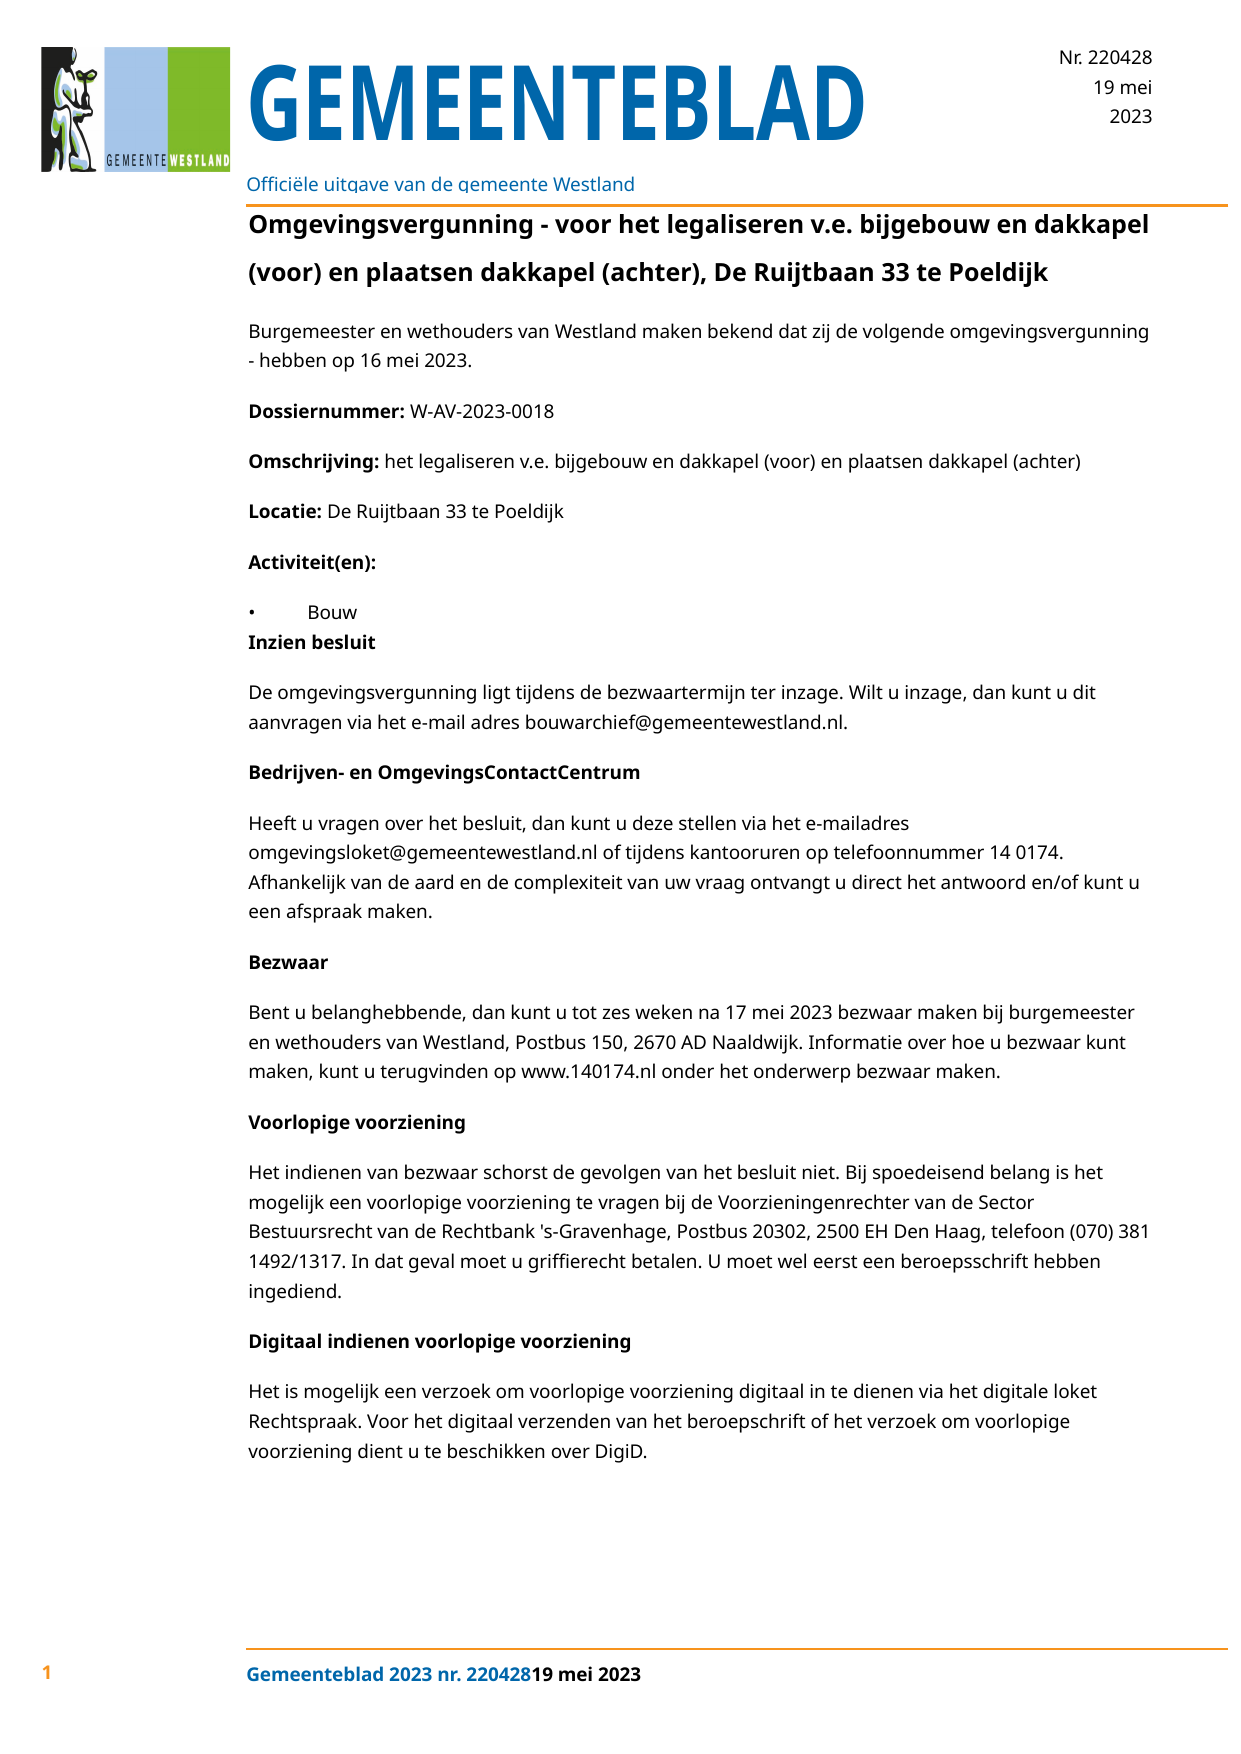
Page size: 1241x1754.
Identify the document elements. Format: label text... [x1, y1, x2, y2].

text Het is mogelijk een verzoek om voorlopige voorziening digitaal in te dienen via het digitale loket Rechtspraak. Voor het digitaal verzenden van het beroepschrift of het verzoek om voorlopige voorziening dient u te beschikken over DigiD. [248, 1379, 1152, 1464]
text Omgevingsvergunning - voor het legaliseren v.e. bijgebouw en dakkapel (voor) en plaatsen dakkapel (achter), De Ruijtbaan 33 te Poeldijk [248, 207, 1152, 288]
list Bouw [248, 599, 1152, 625]
text Burgemeester en wethouders van Westland maken bekend dat zij de volgende omgevingsvergunning - hebben op 16 mei 2023. [248, 318, 1152, 373]
text Locatie: De Ruijtbaan 33 te Poeldijk [248, 499, 1152, 524]
text Bedrijven- en OmgevingsContactCentrum [248, 759, 1152, 785]
text Dossiernummer: W-AV-2023-0018 [248, 398, 1152, 424]
text Inzien besluit [248, 629, 1152, 655]
picture [41, 47, 231, 172]
text Het indienen van bezwaar schorst de gevolgen van het besluit niet. Bij spoedeisend belang is het mogelijk een voorlopige voorziening te vragen bij de Voorzieningenrechter van de Sector Bestuursrecht van de Rechtbank 's-Gravenhage, Postbus 20302, 2500 EH Den Haag, telefoon (070) 381 1492/1317. In dat geval moet u griffierecht betalen. U moet wel eerst een beroepsschrift hebben ingediend. [248, 1159, 1152, 1304]
text Omschrijving: het legaliseren v.e. bijgebouw en dakkapel (voor) en plaatsen dakkapel (achter) [248, 448, 1152, 474]
text Voorlopige voorziening [248, 1109, 1152, 1135]
text Digitaal indienen voorlopige voorziening [248, 1328, 1152, 1354]
text Bezwaar [248, 949, 1152, 975]
text De omgevingsvergunning ligt tijdens de bezwaartermijn ter inzage. Wilt u inzage, dan kunt u dit aanvragen via het e-mail adres bouwarchief@gemeentewestland.nl. [248, 679, 1152, 735]
text Activiteit(en): [248, 549, 1152, 575]
text Heeft u vragen over het besluit, dan kunt u deze stellen via het e-mailadres omgevingsloket@gemeentewestland.nl of tijdens kantooruren op telefoonnummer 14 0174. Afhankelijk van de aard en de complexiteit van uw vraag ontvangt u direct het antwoord en/of kunt u een afspraak maken. [248, 810, 1152, 924]
text Bent u belanghebbende, dan kunt u tot zes weken na 17 mei 2023 bezwaar maken bij burgemeester en wethouders van Westland, Postbus 150, 2670 AD Naaldwijk. Informatie over hoe u bezwaar kunt maken, kunt u terugvinden op www.140174.nl onder het onderwerp bezwaar maken. [248, 999, 1152, 1084]
